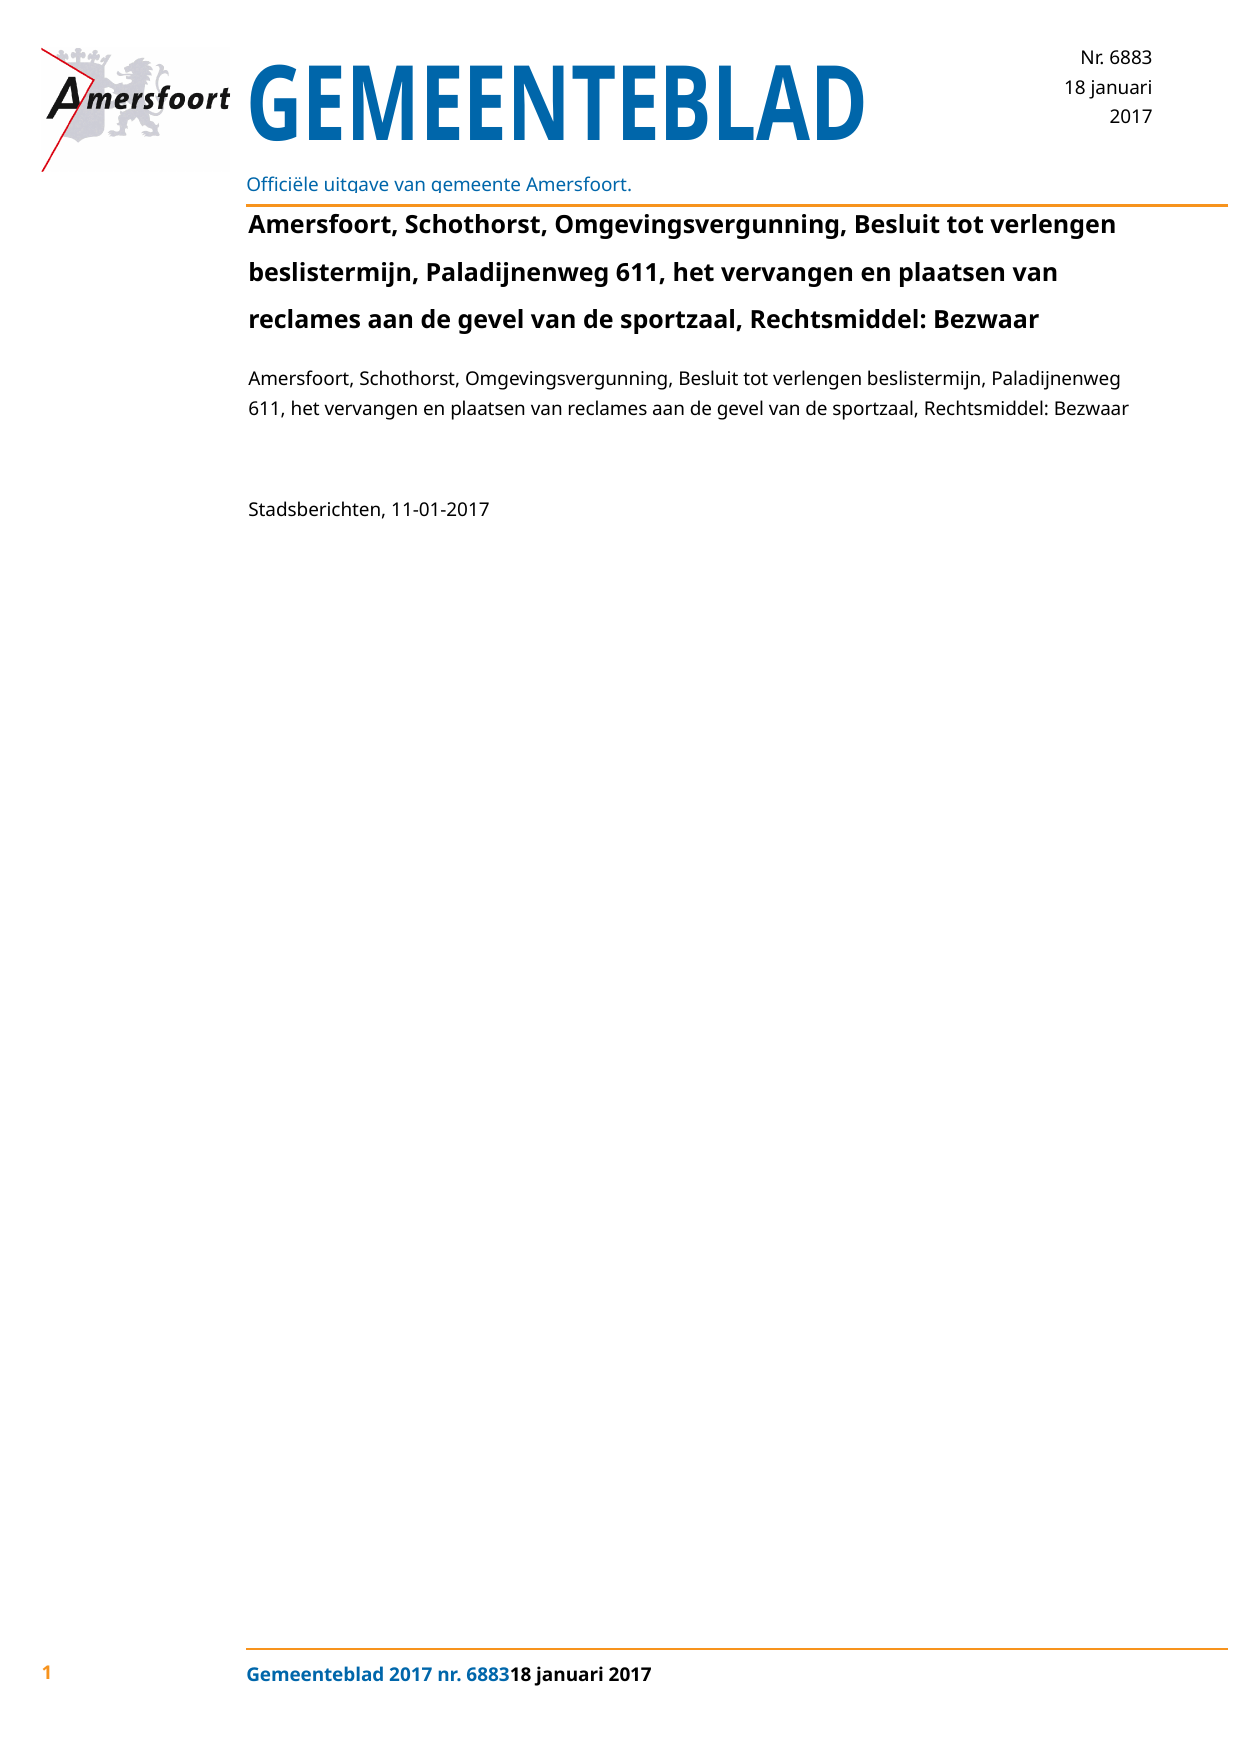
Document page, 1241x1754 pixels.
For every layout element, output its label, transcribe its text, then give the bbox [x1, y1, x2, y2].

picture [41, 47, 231, 172]
text Amersfoort, Schothorst, Omgevingsvergunning, Besluit tot verlengen beslistermijn, Paladijnenweg 611, het vervangen en plaatsen van reclames aan de gevel van de sportzaal, Rechtsmiddel: Bezwaar [248, 207, 1152, 336]
text Amersfoort, Schothorst, Omgevingsvergunning, Besluit tot verlengen beslistermijn, Paladijnenweg 611, het vervangen en plaatsen van reclames aan de gevel van de sportzaal, Rechtsmiddel: Bezwaar [248, 366, 1152, 421]
text Stadsberichten, 11-01-2017 [248, 496, 1152, 522]
